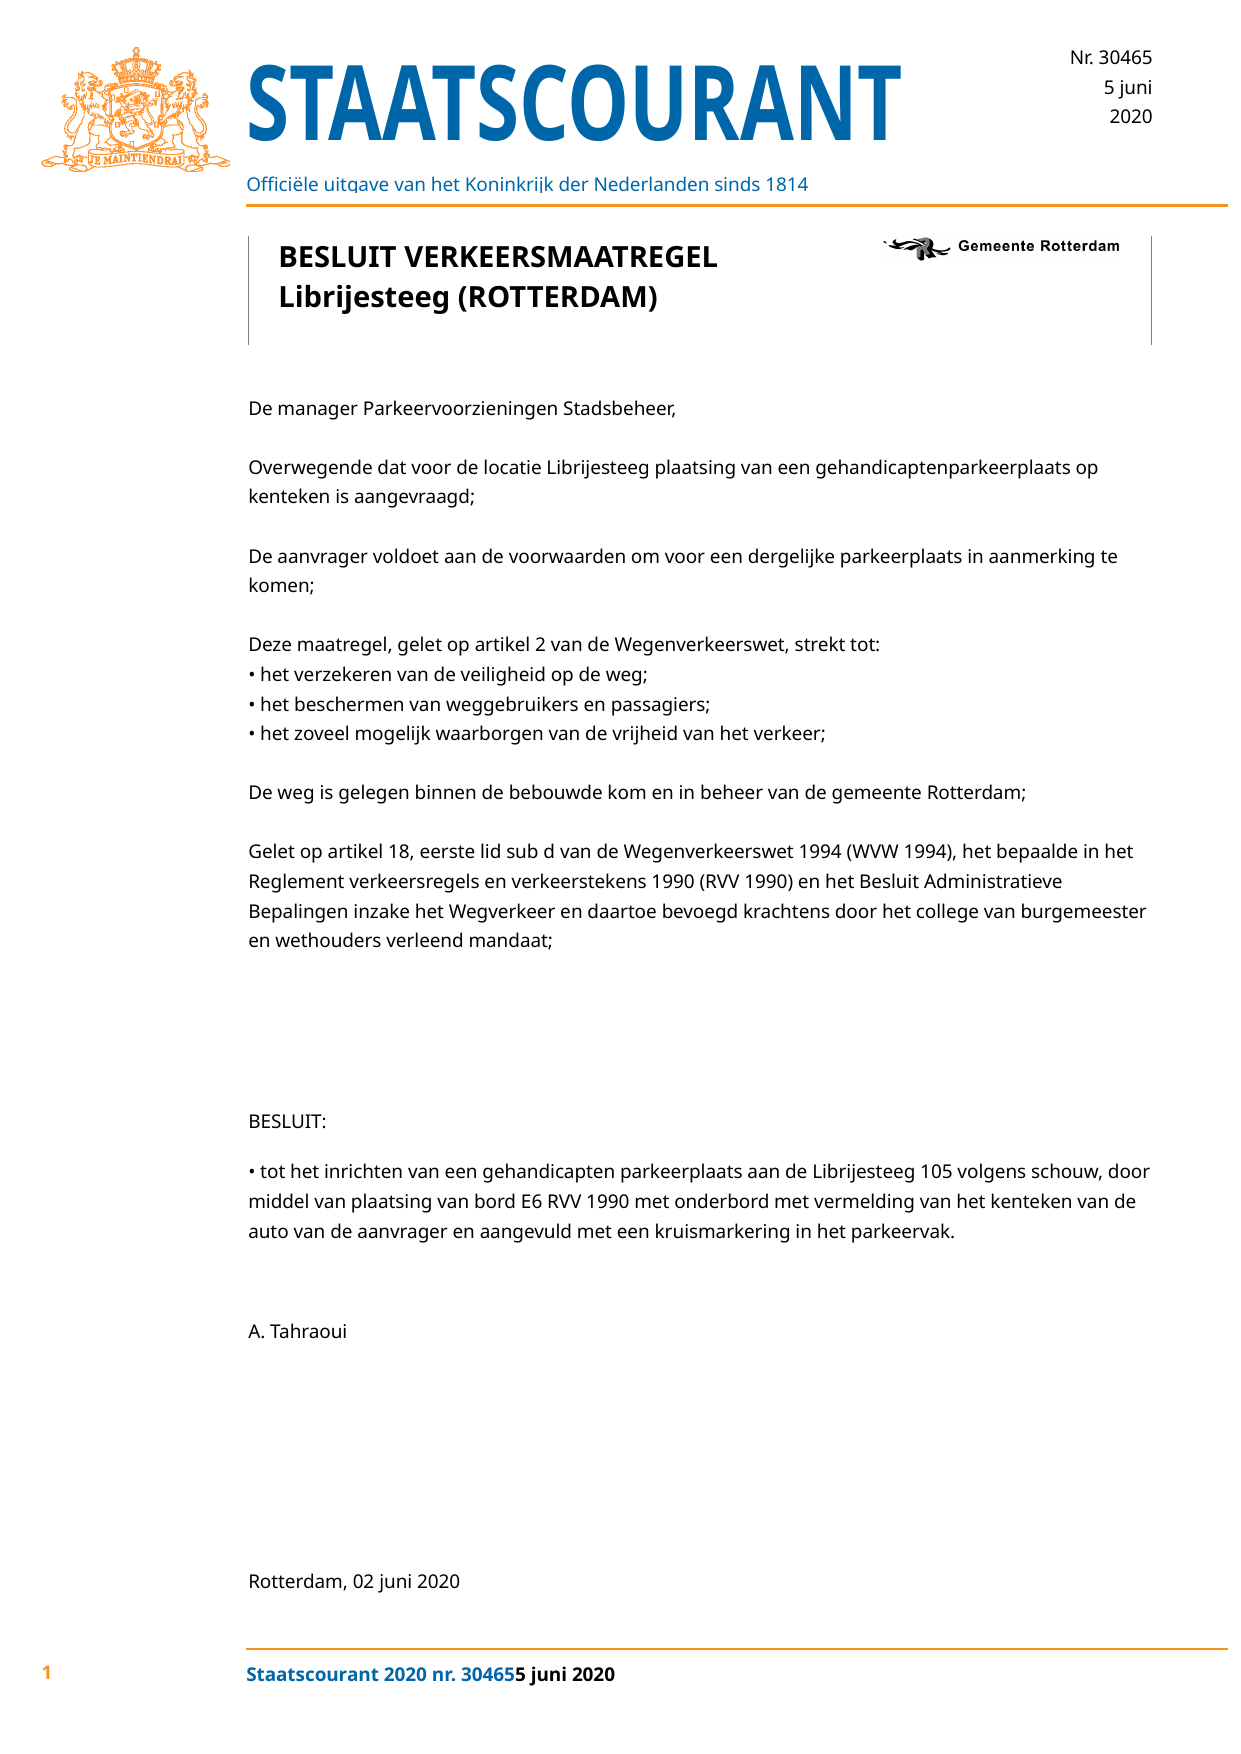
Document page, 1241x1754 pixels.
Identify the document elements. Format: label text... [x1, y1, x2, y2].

text Rotterdam, 02 juni 2020 [248, 1568, 1152, 1594]
text Overwegende dat voor de locatie Librijesteeg plaatsing van een gehandicaptenparkeerplaats op kenteken is aangevraagd; [248, 454, 1152, 509]
picture [41, 47, 231, 172]
text BESLUIT: [248, 1108, 1152, 1134]
text De manager Parkeervoorzieningen Stadsbeheer, [248, 395, 1152, 421]
table_header [850, 236, 1151, 345]
picture [882, 236, 1119, 261]
text De aanvrager voldoet aan de voorwaarden om voor een dergelijke parkeerplaats in aanmerking te komen; [248, 543, 1152, 598]
text • het zoveel mogelijk waarborgen van de vrijheid van het verkeer; [248, 720, 1152, 746]
table_header BESLUIT VERKEERSMAATREGEL Librijesteeg (ROTTERDAM) [249, 236, 850, 345]
text Deze maatregel, gelet op artikel 2 van de Wegenverkeerswet, strekt tot: [248, 632, 1152, 657]
text Gelet op artikel 18, eerste lid sub d van de Wegenverkeerswet 1994 (WVW 1994), het bepaalde in het Reglement verkeersregels en verkeerstekens 1990 (RVV 1990) en het Besluit Administratieve Bepalingen inzake het Wegverkeer en daartoe bevoegd krachtens door het college van burgemeester en wethouders verleend mandaat; [248, 839, 1152, 953]
text • het beschermen van weggebruikers en passagiers; [248, 691, 1152, 717]
text A. Tahraoui [248, 1319, 1152, 1344]
text De weg is gelegen binnen de bebouwde kom en in beheer van de gemeente Rotterdam; [248, 779, 1152, 805]
text • het verzekeren van de veiligheid op de weg; [248, 661, 1152, 687]
text • tot het inrichten van een gehandicapten parkeerplaats aan de Librijesteeg 105 volgens schouw, door middel van plaatsing van bord E6 RVV 1990 met onderbord met vermelding van het kenteken van de auto van de aanvrager en aangevuld met een kruismarkering in het parkeervak. [248, 1159, 1152, 1244]
